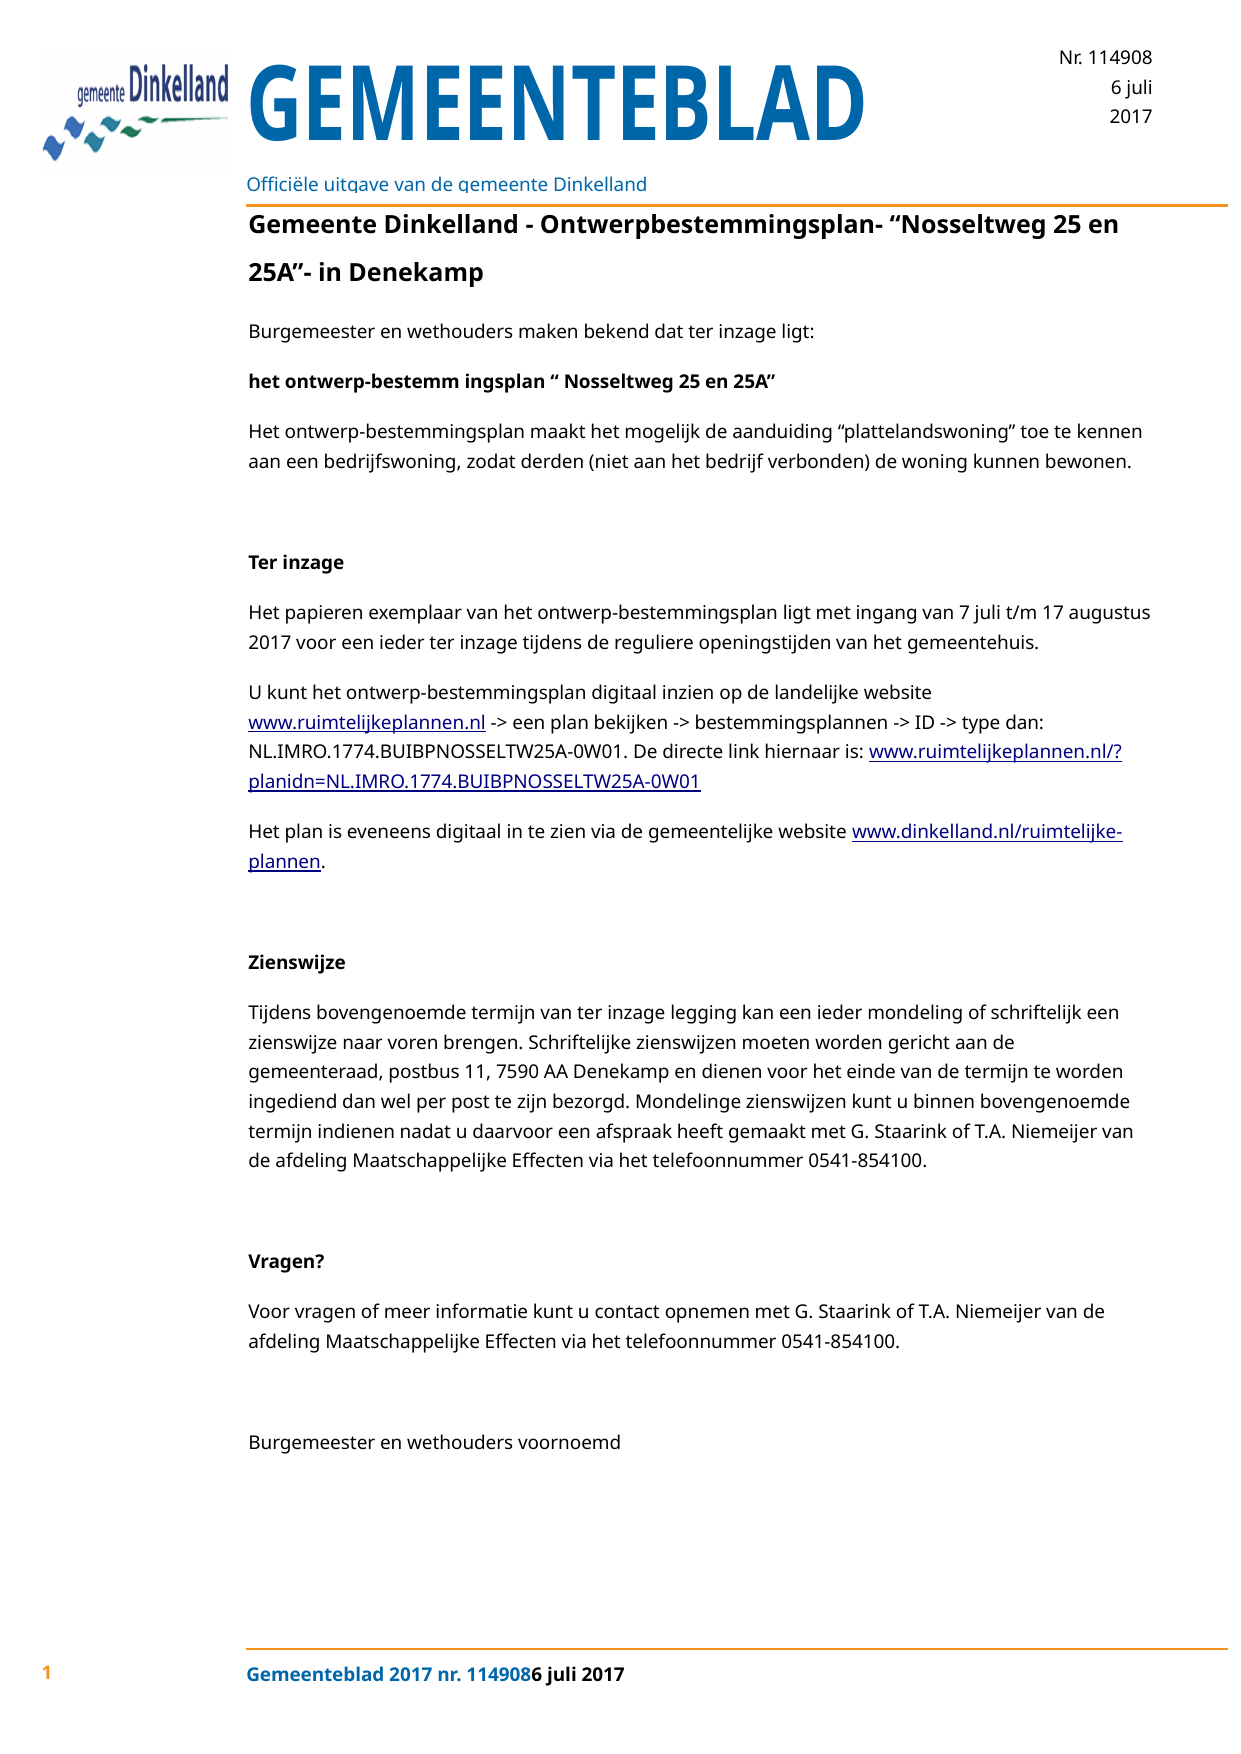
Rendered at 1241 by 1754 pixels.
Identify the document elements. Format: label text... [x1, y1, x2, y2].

text Burgemeester en wethouders maken bekend dat ter inzage ligt: [248, 318, 1152, 344]
text U kunt het ontwerp-bestemmingsplan digitaal inzien op de landelijke website www.ruimtelijkeplannen.nl -> een plan bekijken -> bestemmingsplannen -> ID -> type dan: NL.IMRO.1774.BUIBPNOSSELTW25A-0W01. De directe link hiernaar is: www.ruimtelijkeplannen.nl/?planidn=NL.IMRO.1774.BUIBPNOSSELTW25A-0W01 [248, 679, 1152, 794]
text Vragen? [248, 1248, 1152, 1274]
text Burgemeester en wethouders voornoemd [248, 1429, 1152, 1455]
text Het ontwerp-bestemmingsplan maakt het mogelijk de aanduiding “plattelandswoning” toe te kennen aan een bedrijfswoning, zodat derden (niet aan het bedrijf verbonden) de woning kunnen bewonen. [248, 419, 1152, 474]
text Het plan is eveneens digitaal in te zien via de gemeentelijke website www.dinkelland.nl/ruimtelijke-plannen. [248, 819, 1152, 874]
text Voor vragen of meer informatie kunt u contact opnemen met G. Staarink of T.A. Niemeijer van de afdeling Maatschappelijke Effecten via het telefoonnummer 0541-854100. [248, 1299, 1152, 1354]
text het ontwerp-bestemm ingsplan “ Nosseltweg 25 en 25A” [248, 368, 1152, 394]
text Ter inzage [248, 549, 1152, 575]
text Gemeente Dinkelland - Ontwerpbestemmingsplan- “Nosseltweg 25 en 25A”- in Denekamp [248, 207, 1152, 288]
text Tijdens bovengenoemde termijn van ter inzage legging kan een ieder mondeling of schriftelijk een zienswijze naar voren brengen. Schriftelijke zienswijzen moeten worden gericht aan de gemeenteraad, postbus 11, 7590 AA Denekamp en dienen voor het einde van de termijn te worden ingediend dan wel per post te zijn bezorgd. Mondelinge zienswijzen kunt u binnen bovengenoemde termijn indienen nadat u daarvoor een afspraak heeft gemaakt met G. Staarink of T.A. Niemeijer van de afdeling Maatschappelijke Effecten via het telefoonnummer 0541-854100. [248, 999, 1152, 1173]
text Zienswijze [248, 949, 1152, 975]
text Het papieren exemplaar van het ontwerp-bestemmingsplan ligt met ingang van 7 juli t/m 17 augustus 2017 voor een ieder ter inzage tijdens de reguliere openingstijden van het gemeentehuis. [248, 599, 1152, 655]
picture [41, 47, 231, 172]
